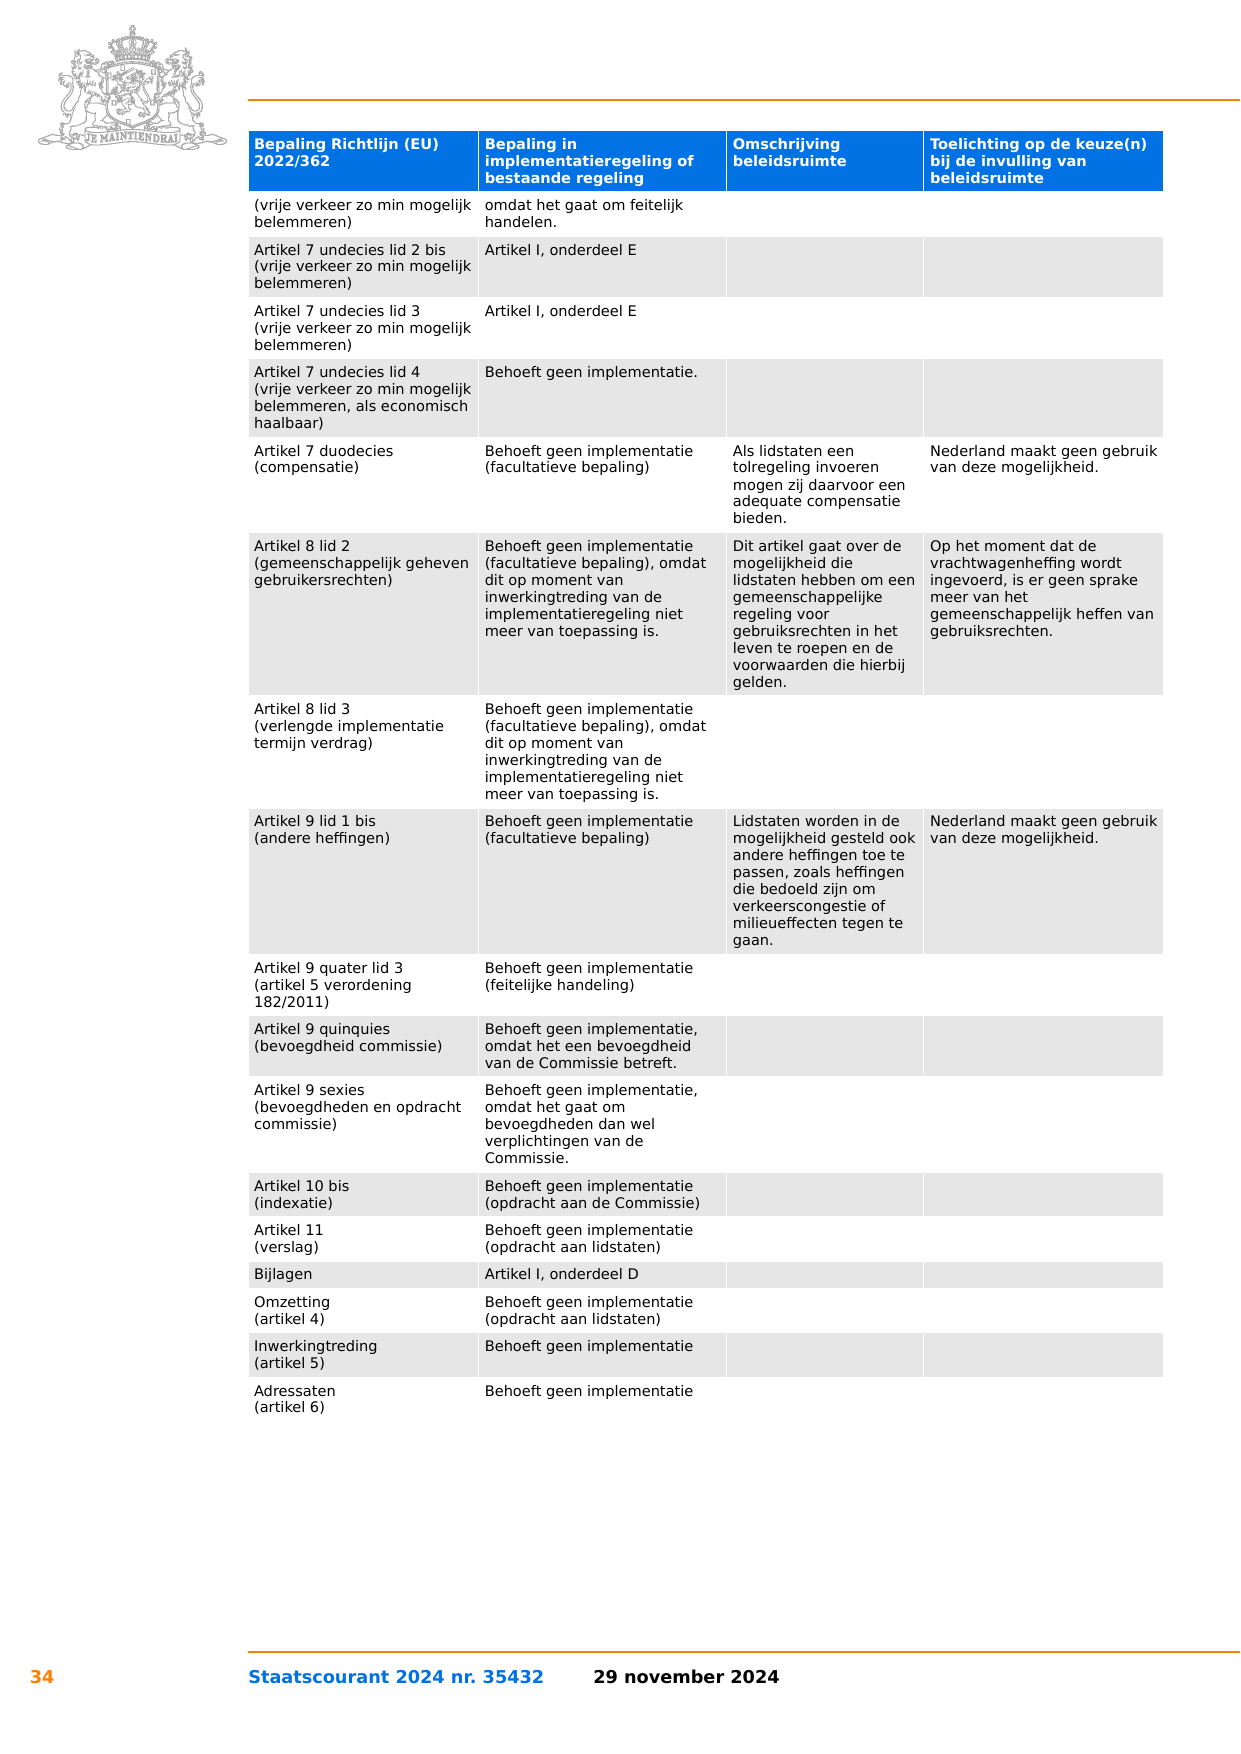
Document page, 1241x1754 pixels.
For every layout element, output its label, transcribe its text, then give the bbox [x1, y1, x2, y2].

table_cell Artikel 10 bis (indexatie) [249, 1173, 478, 1216]
table_cell Inwerkingtreding (artikel 5) [249, 1333, 478, 1377]
table_cell [924, 192, 1163, 236]
table_cell Artikel I, onderdeel D [479, 1262, 726, 1288]
table_cell Behoeft geen implementatie. [479, 359, 726, 437]
table_cell Artikel 9 quater lid 3 (artikel 5 verordening 182/2011) [249, 955, 478, 1015]
table_header Toelichting op de keuze(n) bij de invulling van beleidsruimte [924, 131, 1163, 191]
table_cell Artikel 7 undecies lid 2 bis (vrije verkeer zo min mogelijk belemmeren) [249, 237, 478, 297]
table_cell [924, 1217, 1163, 1261]
table_cell Artikel 8 lid 2 (gemeenschappelijk geheven gebruikersrechten) [249, 533, 478, 695]
table_cell [924, 1016, 1163, 1076]
table_cell [924, 696, 1163, 807]
table_cell Artikel I, onderdeel E [479, 237, 726, 297]
table_cell [924, 1333, 1163, 1377]
table_cell Behoeft geen implementatie (facultatieve bepaling), omdat dit op moment van inwerkingtreding van de implementatieregeling niet meer van toepassing is. [479, 533, 726, 695]
table_cell [727, 1262, 923, 1288]
table_cell [924, 298, 1163, 358]
table_cell [727, 1289, 923, 1332]
table_cell Behoeft geen implementatie (opdracht aan lidstaten) [479, 1289, 726, 1332]
table_cell Behoeft geen implementatie (facultatieve bepaling), omdat dit op moment van inwerkingtreding van de implementatieregeling niet meer van toepassing is. [479, 696, 726, 807]
table_cell Artikel 11 (verslag) [249, 1217, 478, 1261]
table_header Bepaling in implementatieregeling of bestaande regeling [479, 131, 726, 191]
table_cell Artikel I, onderdeel E [479, 298, 726, 358]
table_cell [727, 298, 923, 358]
table_cell [727, 1333, 923, 1377]
table_cell Op het moment dat de vrachtwagenheffing wordt ingevoerd, is er geen sprake meer van het gemeenschappelijk heffen van gebruiksrechten. [924, 533, 1163, 695]
table_cell Nederland maakt geen gebruik van deze mogelijkheid. [924, 438, 1163, 532]
table_cell Behoeft geen implementatie, omdat het gaat om bevoegdheden dan wel verplichtingen van de Commissie. [479, 1078, 726, 1172]
table_cell [727, 237, 923, 297]
table_cell [727, 192, 923, 236]
table_cell [727, 1016, 923, 1076]
table_cell Behoeft geen implementatie (facultatieve bepaling) [479, 438, 726, 532]
table_cell [924, 359, 1163, 437]
table_cell Behoeft geen implementatie (feitelijke handeling) [479, 955, 726, 1015]
table_cell [924, 237, 1163, 297]
table_cell Artikel 8 lid 3 (verlengde implementatie termijn verdrag) [249, 696, 478, 807]
table_cell [727, 359, 923, 437]
table_cell [924, 1078, 1163, 1172]
table_cell [924, 955, 1163, 1015]
table_cell [727, 955, 923, 1015]
table_cell [924, 1289, 1163, 1332]
table_cell omdat het gaat om feitelijk handelen. [479, 192, 726, 236]
table_cell Behoeft geen implementatie (opdracht aan de Commissie) [479, 1173, 726, 1216]
table_cell (vrije verkeer zo min mogelijk belemmeren) [249, 192, 478, 236]
table_cell Artikel 7 duodecies (compensatie) [249, 438, 478, 532]
table_cell Artikel 9 quinquies (bevoegdheid commissie) [249, 1016, 478, 1076]
table_cell Nederland maakt geen gebruik van deze mogelijkheid. [924, 809, 1163, 954]
picture [38, 25, 227, 150]
table_cell Behoeft geen implementatie (opdracht aan lidstaten) [479, 1217, 726, 1261]
table_cell [727, 696, 923, 807]
table_cell Artikel 7 undecies lid 3 (vrije verkeer zo min mogelijk belemmeren) [249, 298, 478, 358]
table_cell [727, 1217, 923, 1261]
table_cell [924, 1378, 1163, 1421]
table_cell Behoeft geen implementatie (facultatieve bepaling) [479, 809, 726, 954]
table_cell Adressaten (artikel 6) [249, 1378, 478, 1421]
table_cell [727, 1078, 923, 1172]
table_cell Artikel 7 undecies lid 4 (vrije verkeer zo min mogelijk belemmeren, als economisch haalbaar) [249, 359, 478, 437]
table_cell Dit artikel gaat over de mogelijkheid die lidstaten hebben om een gemeenschappelijke regeling voor gebruiksrechten in het leven te roepen en de voorwaarden die hierbij gelden. [727, 533, 923, 695]
table_header Bepaling Richtlijn (EU) 2022/362 [249, 131, 478, 191]
table_cell Omzetting (artikel 4) [249, 1289, 478, 1332]
table_cell Lidstaten worden in de mogelijkheid gesteld ook andere heffingen toe te passen, zoals heffingen die bedoeld zijn om verkeerscongestie of milieueffecten tegen te gaan. [727, 809, 923, 954]
table_cell [727, 1378, 923, 1421]
table_header Omschrijving beleidsruimte [727, 131, 923, 191]
table_cell Behoeft geen implementatie, omdat het een bevoegdheid van de Commissie betreft. [479, 1016, 726, 1076]
table_cell Artikel 9 sexies (bevoegdheden en opdracht commissie) [249, 1078, 478, 1172]
table_cell Bijlagen [249, 1262, 478, 1288]
table_cell Behoeft geen implementatie [479, 1333, 726, 1377]
table_cell Behoeft geen implementatie [479, 1378, 726, 1421]
table_cell [924, 1262, 1163, 1288]
table_cell [924, 1173, 1163, 1216]
table_cell Artikel 9 lid 1 bis (andere heffingen) [249, 809, 478, 954]
table_cell [727, 1173, 923, 1216]
table_cell Als lidstaten een tolregeling invoeren mogen zij daarvoor een adequate compensatie bieden. [727, 438, 923, 532]
